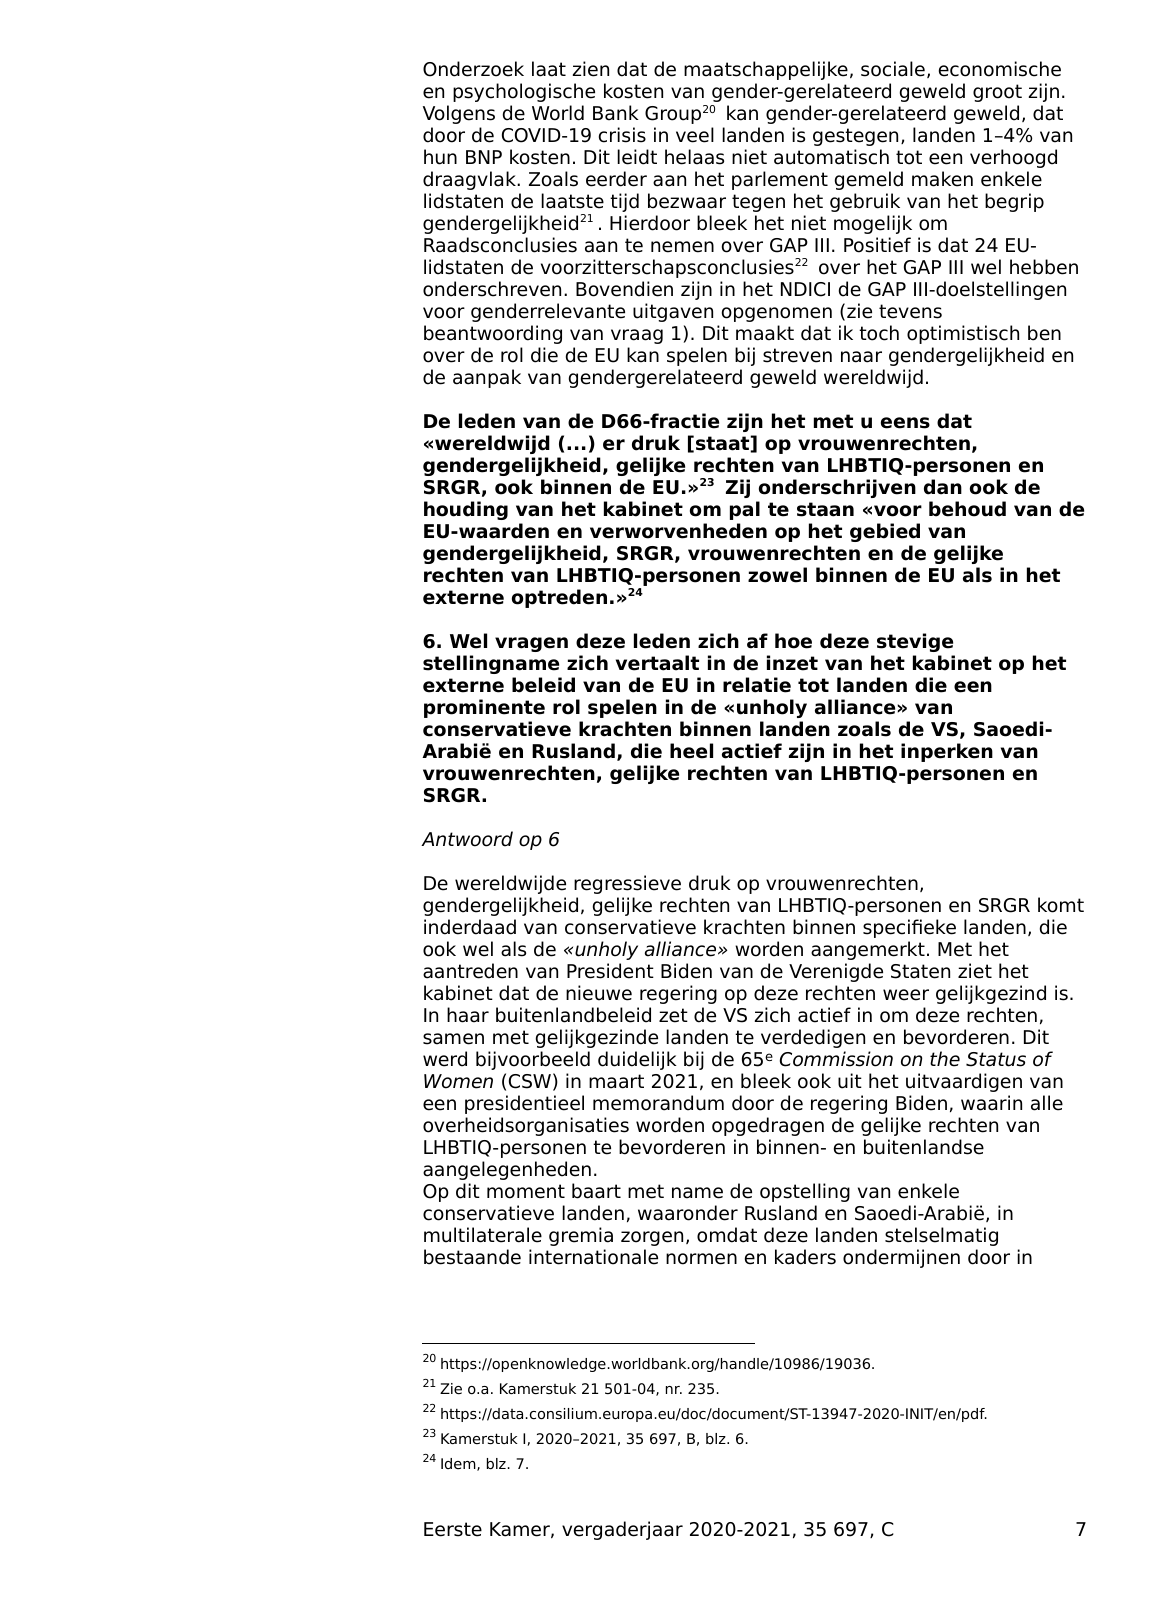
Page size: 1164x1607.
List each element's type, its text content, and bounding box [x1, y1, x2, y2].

text Idem, blz. 7. [422, 1452, 1087, 1474]
text 6. Wel vragen deze leden zich af hoe deze stevige stellingname zich vertaalt in de inzet van het kabinet op het externe beleid van de EU in relatie tot landen die een prominente rol spelen in de «unholy alliance» van conservatieve krachten binnen landen zoals de VS, Saoedi-Arabië en Rusland, die heel actief zijn in het inperken van vrouwenrechten, gelijke rechten van LHBTIQ-personen en SRGR. [422, 631, 1087, 807]
text Zie o.a. Kamerstuk 21 501-04, nr. 235. [422, 1377, 1087, 1399]
text De wereldwijde regressieve druk op vrouwenrechten, gendergelijkheid, gelijke rechten van LHBTIQ-personen en SRGR komt inderdaad van conservatieve krachten binnen specifieke landen, die ook wel als de «unholy alliance» worden aangemerkt. Met het aantreden van President Biden van de Verenigde Staten ziet het kabinet dat de nieuwe regering op deze rechten weer gelijkgezind is. In haar buitenlandbeleid zet de VS zich actief in om deze rechten, samen met gelijkgezinde landen te verdedigen en bevorderen. Dit werd bijvoorbeeld duidelijk bij de 65e Commission on the Status of Women (CSW) in maart 2021, en bleek ook uit het uitvaardigen van een presidentieel memorandum door de regering Biden, waarin alle overheidsorganisaties worden opgedragen de gelijke rechten van LHBTIQ-personen te bevorderen in binnen- en buitenlandse aangelegenheden. [422, 873, 1087, 1181]
text Onderzoek laat zien dat de maatschappelijke, sociale, economische en psychologische kosten van gender-gerelateerd geweld groot zijn. Volgens de World Bank Group kan gender-gerelateerd geweld, dat door de COVID-19 crisis in veel landen is gestegen, landen 1–4% van hun BNP kosten. Dit leidt helaas niet automatisch tot een verhoogd draagvlak. Zoals eerder aan het parlement gemeld maken enkele lidstaten de laatste tijd bezwaar tegen het gebruik van het begrip gendergelijkheid. Hierdoor bleek het niet mogelijk om Raadsconclusies aan te nemen over GAP III. Positief is dat 24 EU-lidstaten de voorzitterschapsconclusies over het GAP III wel hebben onderschreven. Bovendien zijn in het NDICI de GAP III-doelstellingen voor genderrelevante uitgaven opgenomen (zie tevens beantwoording van vraag 1). Dit maakt dat ik toch optimistisch ben over de rol die de EU kan spelen bij streven naar gendergelijkheid en de aanpak van gendergerelateerd geweld wereldwijd. [422, 59, 1087, 389]
subtitle Antwoord op 6 [422, 829, 1087, 851]
text https://openknowledge.worldbank.org/handle/10986/19036. [422, 1352, 1087, 1374]
text Kamerstuk I, 2020–2021, 35 697, B, blz. 6. [422, 1427, 1087, 1449]
text https://data.consilium.europa.eu/doc/document/ST-13947-2020-INIT/en/pdf. [422, 1402, 1087, 1424]
text De leden van de D66-fractie zijn het met u eens dat «wereldwijd (...) er druk [staat] op vrouwenrechten, gendergelijkheid, gelijke rechten van LHBTIQ-personen en SRGR, ook binnen de EU.» Zij onderschrijven dan ook de houding van het kabinet om pal te staan «voor behoud van de EU-waarden en verworvenheden op het gebied van gendergelijkheid, SRGR, vrouwenrechten en de gelijke rechten van LHBTIQ-personen zowel binnen de EU als in het externe optreden.» [422, 411, 1087, 609]
text Op dit moment baart met name de opstelling van enkele conservatieve landen, waaronder Rusland en Saoedi-Arabië, in multilaterale gremia zorgen, omdat deze landen stelselmatig bestaande internationale normen en kaders ondermijnen door in [422, 1181, 1087, 1269]
